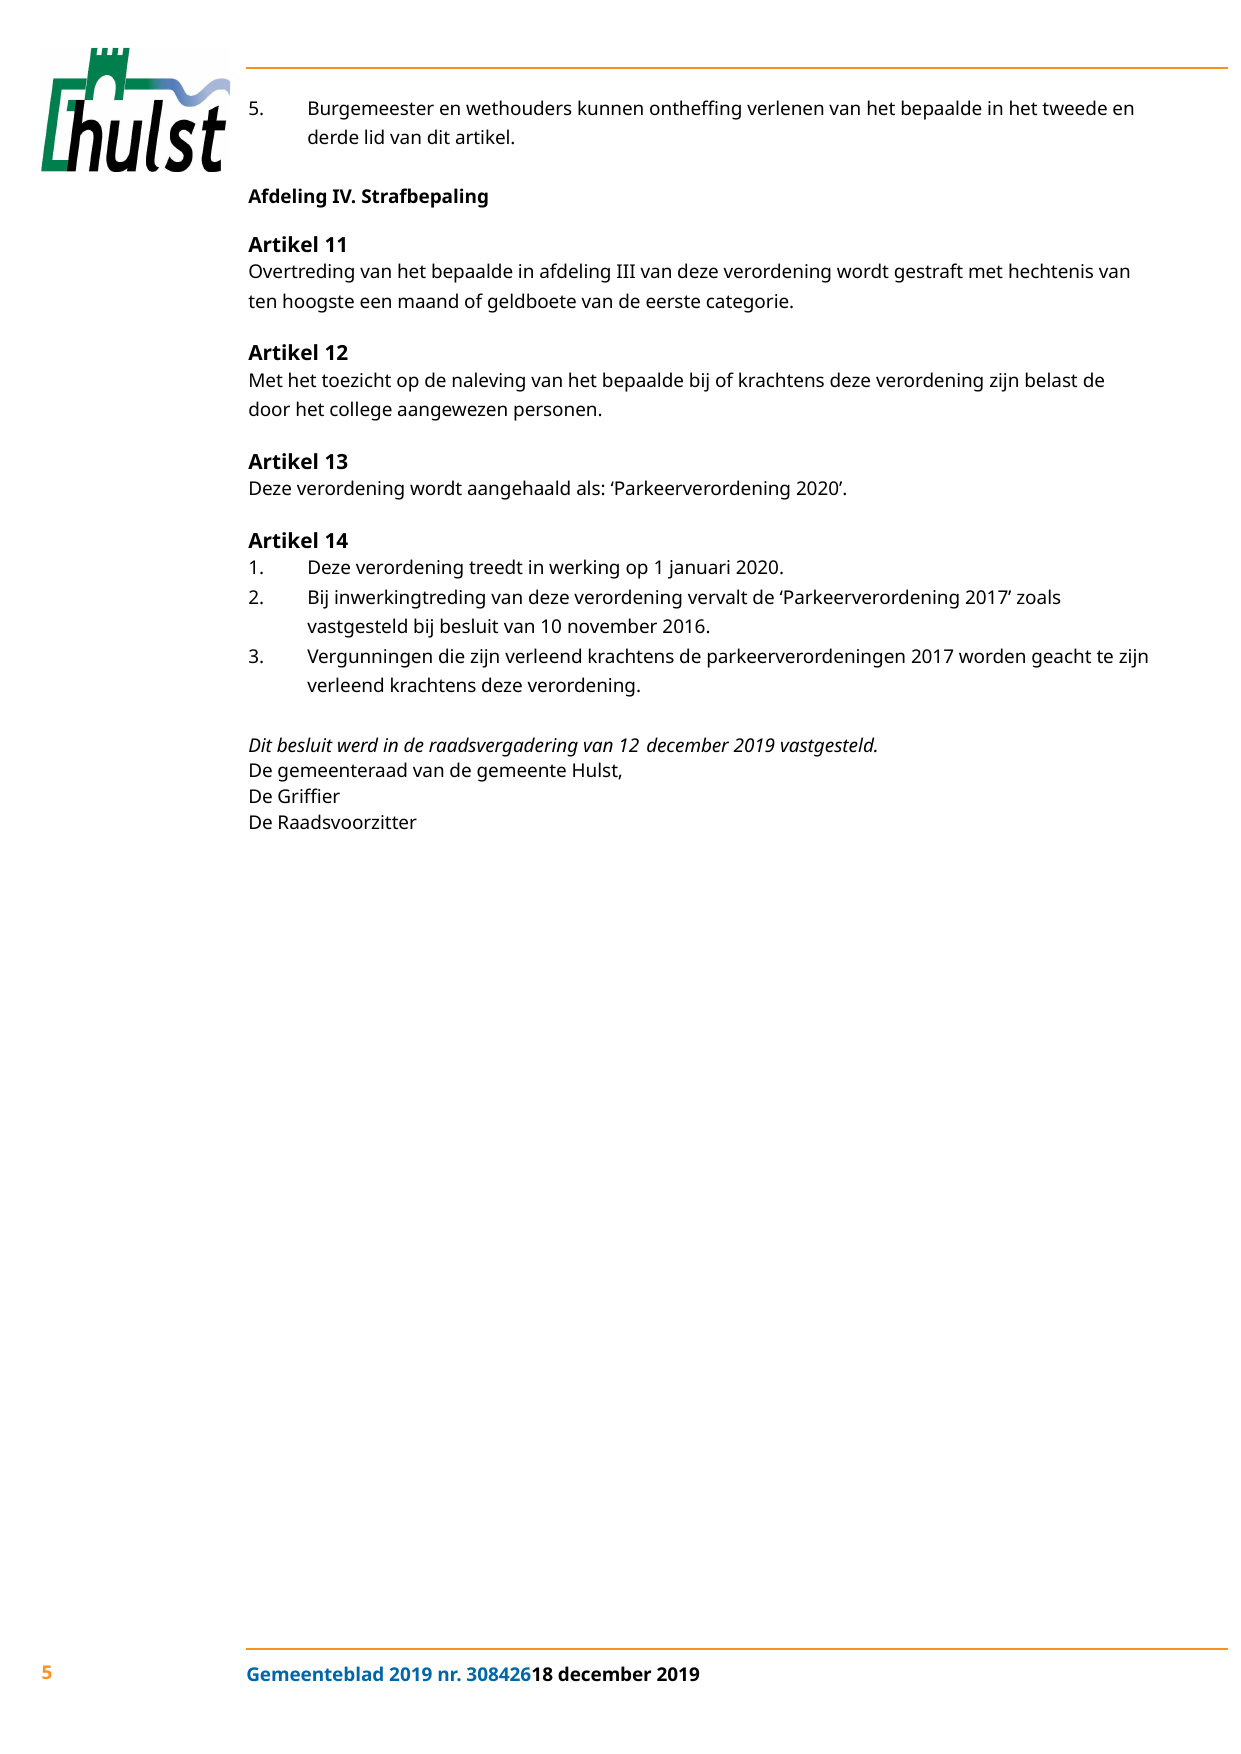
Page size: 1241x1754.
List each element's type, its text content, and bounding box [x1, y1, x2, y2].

text Overtreding van het bepaalde in afdeling III van deze verordening wordt gestraft met hechtenis van ten hoogste een maand of geldboete van de eerste categorie. [248, 258, 1152, 314]
list Bij inwerkingtreding van deze verordening vervalt de ‘Parkeerverordening 2017’ zoals vastgesteld bij besluit van 10 november 2016. [248, 584, 1152, 639]
picture [41, 47, 231, 172]
list Deze verordening treedt in werking op 1 januari 2020. [248, 554, 1152, 580]
text Deze verordening wordt aangehaald als: ‘Parkeerverordening 2020’. [248, 475, 1152, 501]
list Burgemeester en wethouders kunnen ontheffing verlenen van het bepaalde in het tweede en derde lid van dit artikel. [248, 95, 1152, 150]
text Artikel 12 [248, 338, 1152, 367]
text Dit besluit werd in de raadsvergadering van 12 december 2019 vastgesteld. [248, 732, 1152, 757]
text De gemeenteraad van de gemeente Hulst, [248, 757, 1152, 783]
text Artikel 14 [248, 526, 1152, 554]
text Afdeling IV. Strafbepaling [248, 183, 1152, 209]
text Artikel 13 [248, 447, 1152, 475]
text De Raadsvoorzitter [248, 809, 1152, 835]
text De Griffier [248, 783, 1152, 809]
text Met het toezicht op de naleving van het bepaalde bij of krachtens deze verordening zijn belast de door het college aangewezen personen. [248, 367, 1152, 422]
text Artikel 11 [248, 230, 1152, 258]
list Vergunningen die zijn verleend krachtens de parkeerverordeningen 2017 worden geacht te zijn verleend krachtens deze verordening. [248, 643, 1152, 698]
